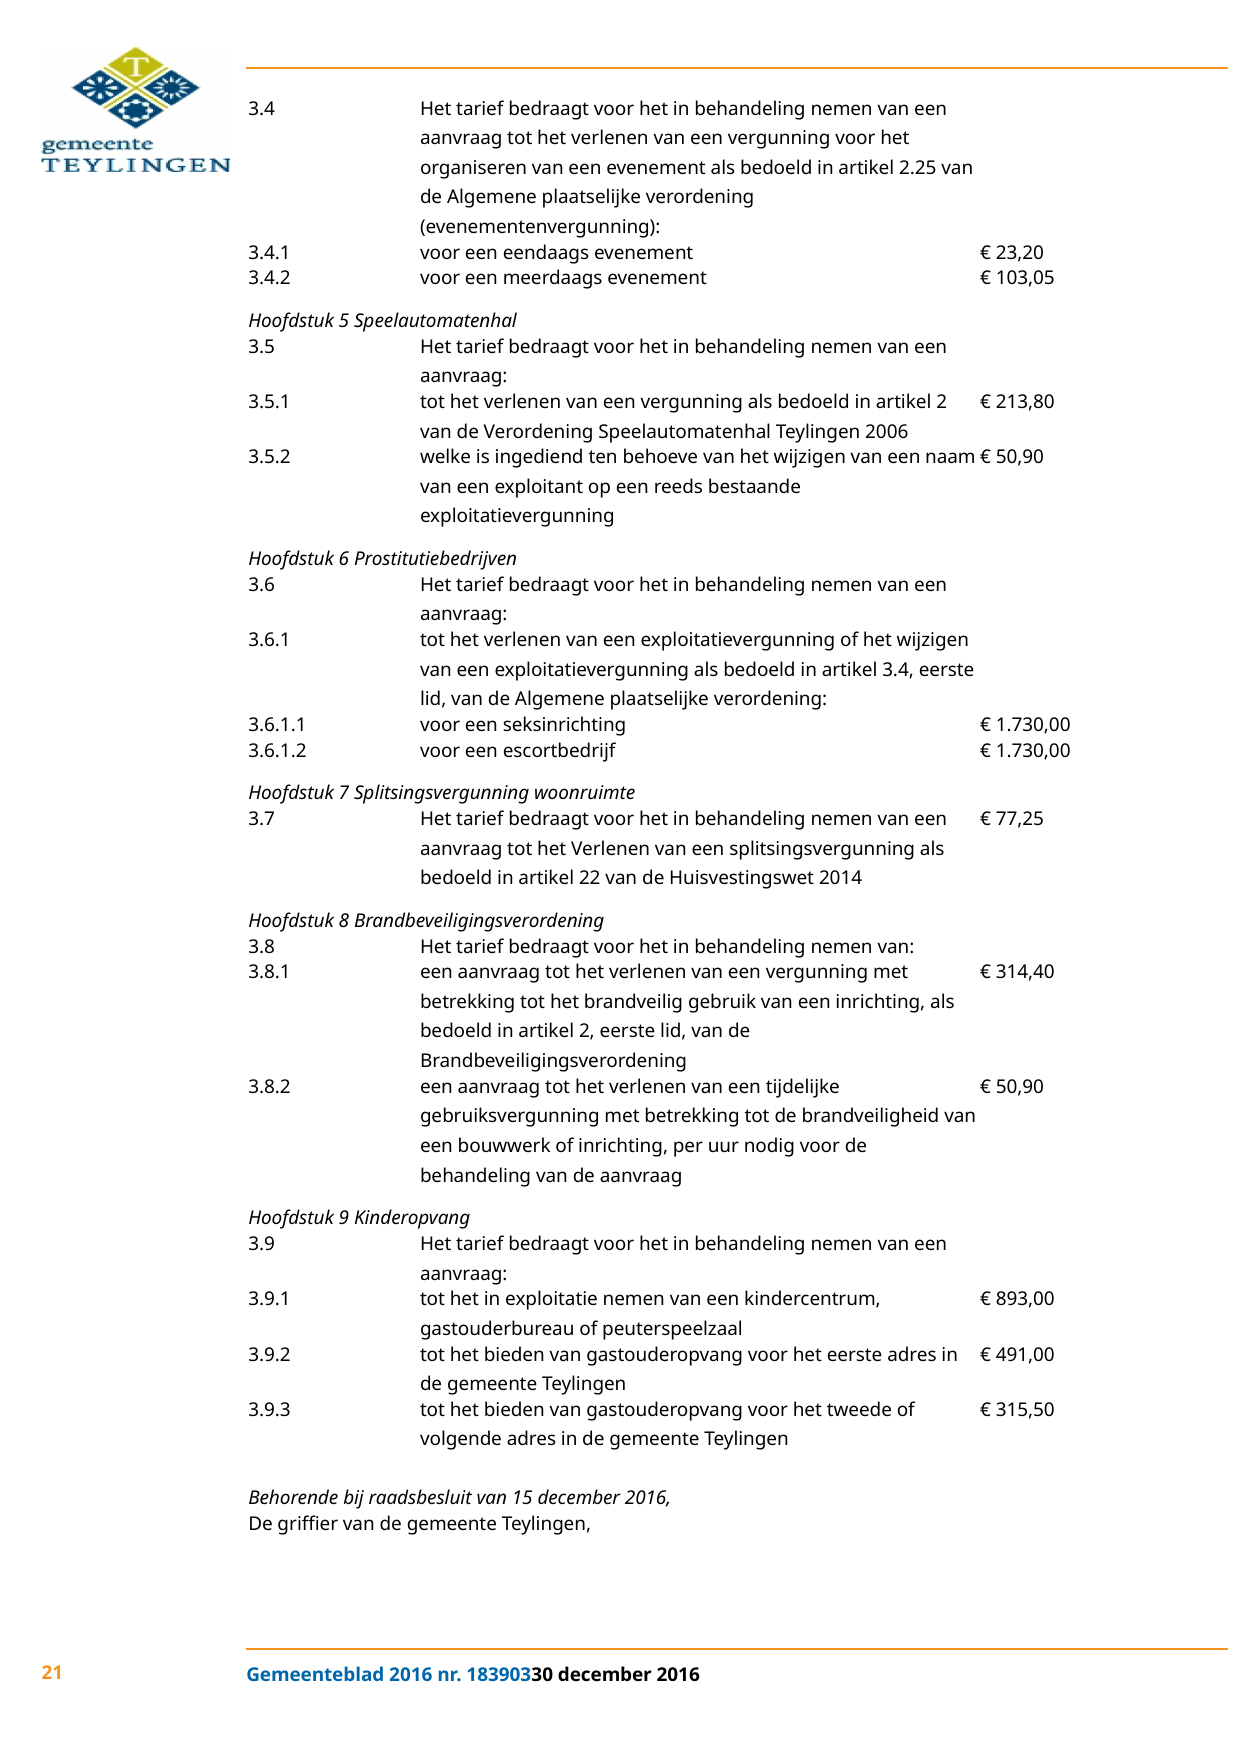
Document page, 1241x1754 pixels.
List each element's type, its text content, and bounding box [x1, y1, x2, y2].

table_cell een aanvraag tot het verlenen van een tijdelijke gebruiksvergunning met betrekking tot de brandveiligheid van een bouwwerk of inrichting, per uur nodig voor de behandeling van de aanvraag [420, 1073, 980, 1187]
table_cell voor een meerdaags evenement [420, 265, 980, 290]
table_header 3.5 [248, 333, 420, 388]
table_header [980, 933, 1152, 958]
table_header Het tarief bedraagt voor het in behandeling nemen van een aanvraag tot het verlenen van een vergunning voor het organiseren van een evenement als bedoeld in artikel 2.25 van de Algemene plaatselijke verordening (evenementenvergunning): [420, 95, 980, 239]
table_cell 3.4.1 [248, 239, 420, 264]
table_cell € 213,80 [980, 388, 1152, 443]
table_cell tot het in exploitatie nemen van een kindercentrum, gastouderbureau of peuterspeelzaal [420, 1285, 980, 1341]
table_cell een aanvraag tot het verlenen van een vergunning met betrekking tot het brandveilig gebruik van een inrichting, als bedoeld in artikel 2, eerste lid, van de Brandbeveiligingsverordening [420, 959, 980, 1073]
table_header [980, 1230, 1152, 1285]
table_cell 3.5.2 [248, 444, 420, 528]
table_header [980, 333, 1152, 388]
table_cell € 315,50 [980, 1396, 1152, 1451]
table_cell € 50,90 [980, 444, 1152, 528]
text Behorende bij raadsbesluit van 15 december 2016, [248, 1484, 1152, 1510]
table_header 3.9 [248, 1230, 420, 1285]
picture [41, 47, 231, 172]
table_header [980, 571, 1152, 626]
text Hoofdstuk 7 Splitsingsvergunning woonruimte [248, 779, 1152, 805]
text Hoofdstuk 8 Brandbeveiligingsverordening [248, 907, 1152, 933]
table_cell 3.6.1.1 [248, 711, 420, 737]
table_cell 3.4.2 [248, 265, 420, 290]
table_header Het tarief bedraagt voor het in behandeling nemen van: [420, 933, 980, 958]
table_cell tot het verlenen van een vergunning als bedoeld in artikel 2 van de Verordening Speelautomatenhal Teylingen 2006 [420, 388, 980, 443]
table_cell welke is ingediend ten behoeve van het wijzigen van een naam van een exploitant op een reeds bestaande exploitatievergunning [420, 444, 980, 528]
table_cell voor een eendaags evenement [420, 239, 980, 264]
table_cell tot het bieden van gastouderopvang voor het tweede of volgende adres in de gemeente Teylingen [420, 1396, 980, 1451]
table_cell € 103,05 [980, 265, 1152, 290]
table_header Het tarief bedraagt voor het in behandeling nemen van een aanvraag: [420, 1230, 980, 1285]
table_cell 3.5.1 [248, 388, 420, 443]
table_header 3.8 [248, 933, 420, 958]
text Hoofdstuk 9 Kinderopvang [248, 1204, 1152, 1230]
table_cell € 491,00 [980, 1341, 1152, 1396]
table_cell € 23,20 [980, 239, 1152, 264]
table_cell € 50,90 [980, 1073, 1152, 1187]
table_cell 3.8.2 [248, 1073, 420, 1187]
table_cell 3.9.2 [248, 1341, 420, 1396]
table_cell 3.8.1 [248, 959, 420, 1073]
table_cell [980, 626, 1152, 711]
table_cell € 1.730,00 [980, 737, 1152, 763]
table_header 3.4 [248, 95, 420, 239]
table_cell tot het bieden van gastouderopvang voor het eerste adres in de gemeente Teylingen [420, 1341, 980, 1396]
text Hoofdstuk 6 Prostitutiebedrijven [248, 545, 1152, 571]
table_header 3.7 [248, 805, 420, 890]
table_header [980, 95, 1152, 239]
table_cell voor een seksinrichting [420, 711, 980, 737]
table_cell voor een escortbedrijf [420, 737, 980, 763]
table_header 3.6 [248, 571, 420, 626]
table_cell € 314,40 [980, 959, 1152, 1073]
table_header Het tarief bedraagt voor het in behandeling nemen van een aanvraag: [420, 571, 980, 626]
table_cell € 1.730,00 [980, 711, 1152, 737]
table_cell 3.6.1 [248, 626, 420, 711]
table_cell tot het verlenen van een exploitatievergunning of het wijzigen van een exploitatievergunning als bedoeld in artikel 3.4, eerste lid, van de Algemene plaatselijke verordening: [420, 626, 980, 711]
table_header Het tarief bedraagt voor het in behandeling nemen van een aanvraag: [420, 333, 980, 388]
text De griffier van de gemeente Teylingen, [248, 1510, 1152, 1536]
table_header € 77,25 [980, 805, 1152, 890]
table_cell 3.6.1.2 [248, 737, 420, 763]
table_cell € 893,00 [980, 1285, 1152, 1341]
text Hoofdstuk 5 Speelautomatenhal [248, 307, 1152, 333]
table_cell 3.9.3 [248, 1396, 420, 1451]
table_header Het tarief bedraagt voor het in behandeling nemen van een aanvraag tot het Verlenen van een splitsingsvergunning als bedoeld in artikel 22 van de Huisvestingswet 2014 [420, 805, 980, 890]
table_cell 3.9.1 [248, 1285, 420, 1341]
